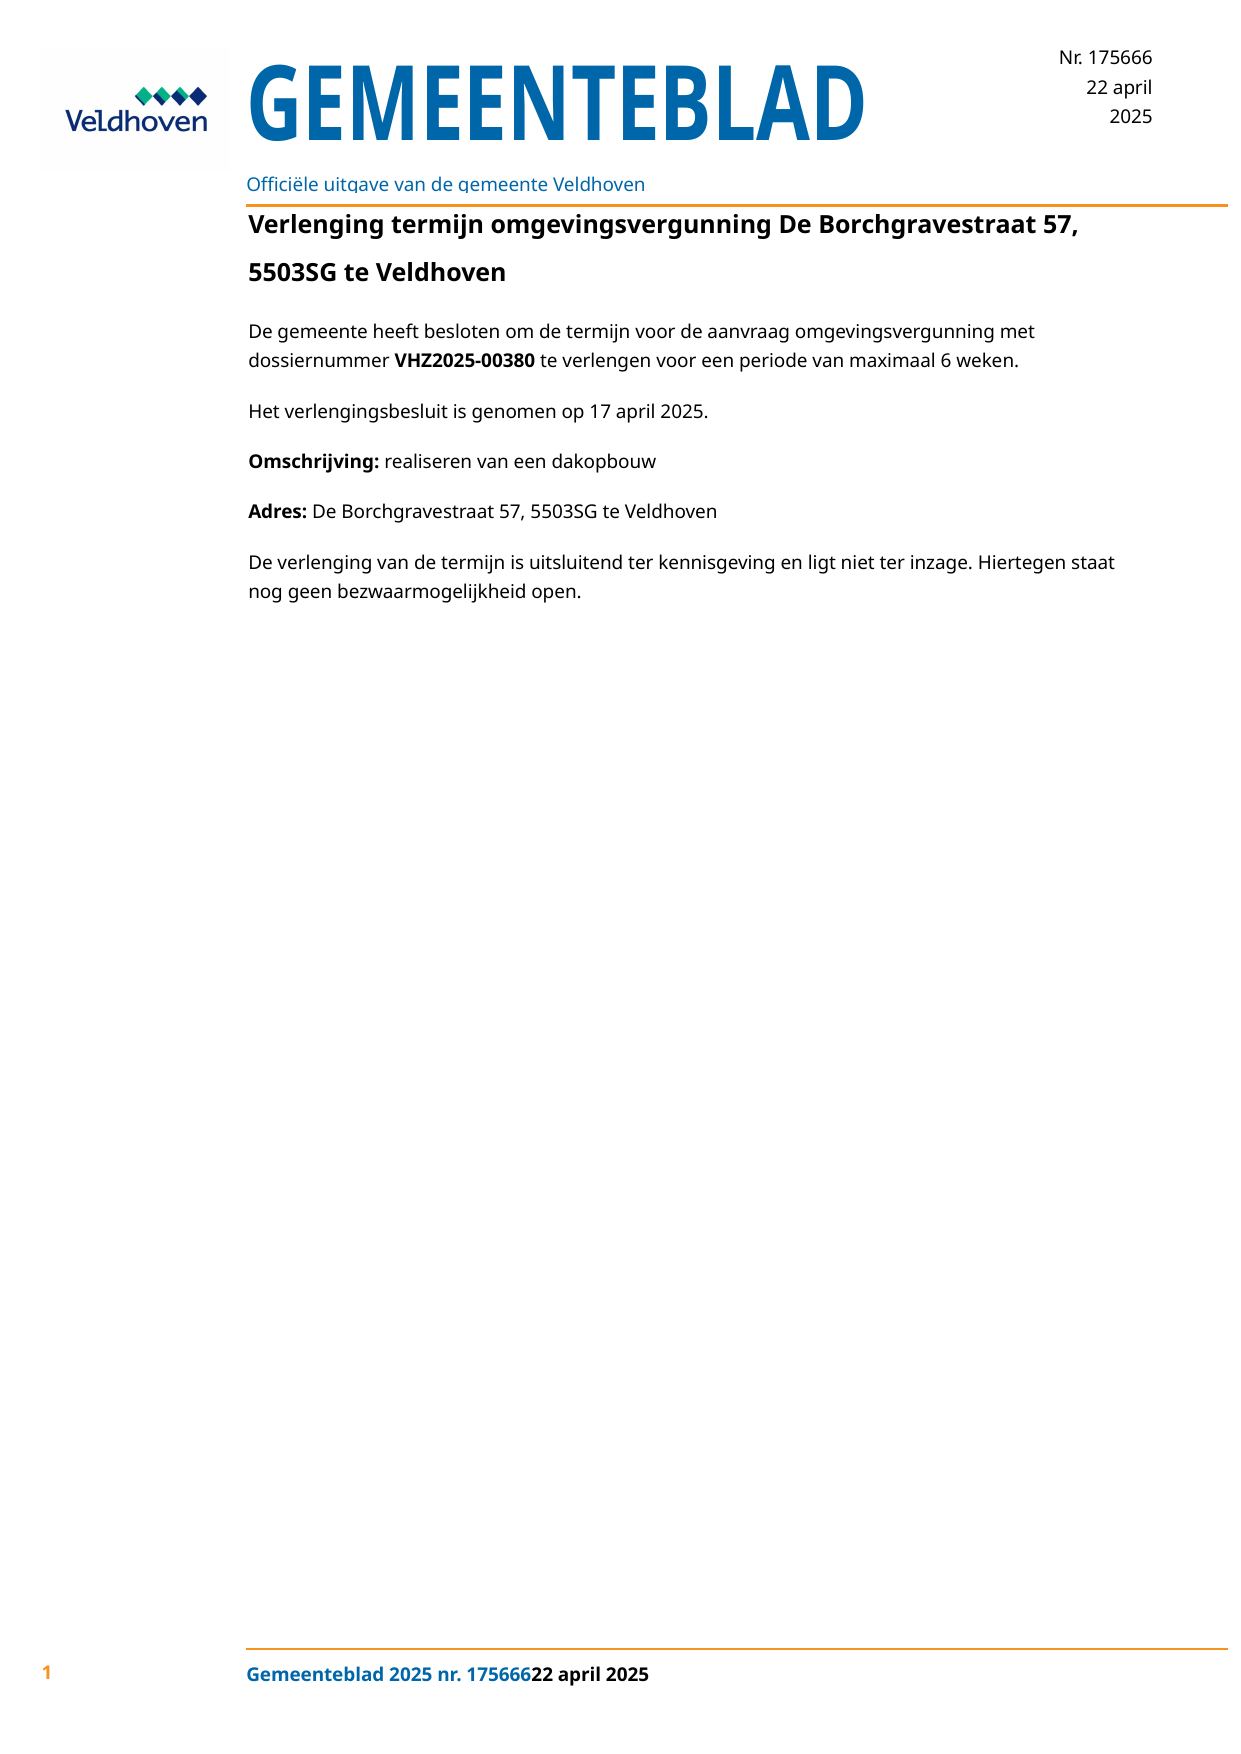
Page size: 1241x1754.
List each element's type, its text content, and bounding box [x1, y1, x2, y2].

text Adres: De Borchgravestraat 57, 5503SG te Veldhoven [248, 499, 1152, 524]
text De gemeente heeft besloten om de termijn voor de aanvraag omgevingsvergunning met dossiernummer VHZ2025-00380 te verlengen voor een periode van maximaal 6 weken. [248, 318, 1152, 373]
picture [41, 47, 231, 172]
text Omschrijving: realiseren van een dakopbouw [248, 448, 1152, 474]
text De verlenging van de termijn is uitsluitend ter kennisgeving en ligt niet ter inzage. Hiertegen staat nog geen bezwaarmogelijkheid open. [248, 549, 1152, 604]
text Verlenging termijn omgevingsvergunning De Borchgravestraat 57, 5503SG te Veldhoven [248, 207, 1152, 288]
text Het verlengingsbesluit is genomen op 17 april 2025. [248, 398, 1152, 424]
